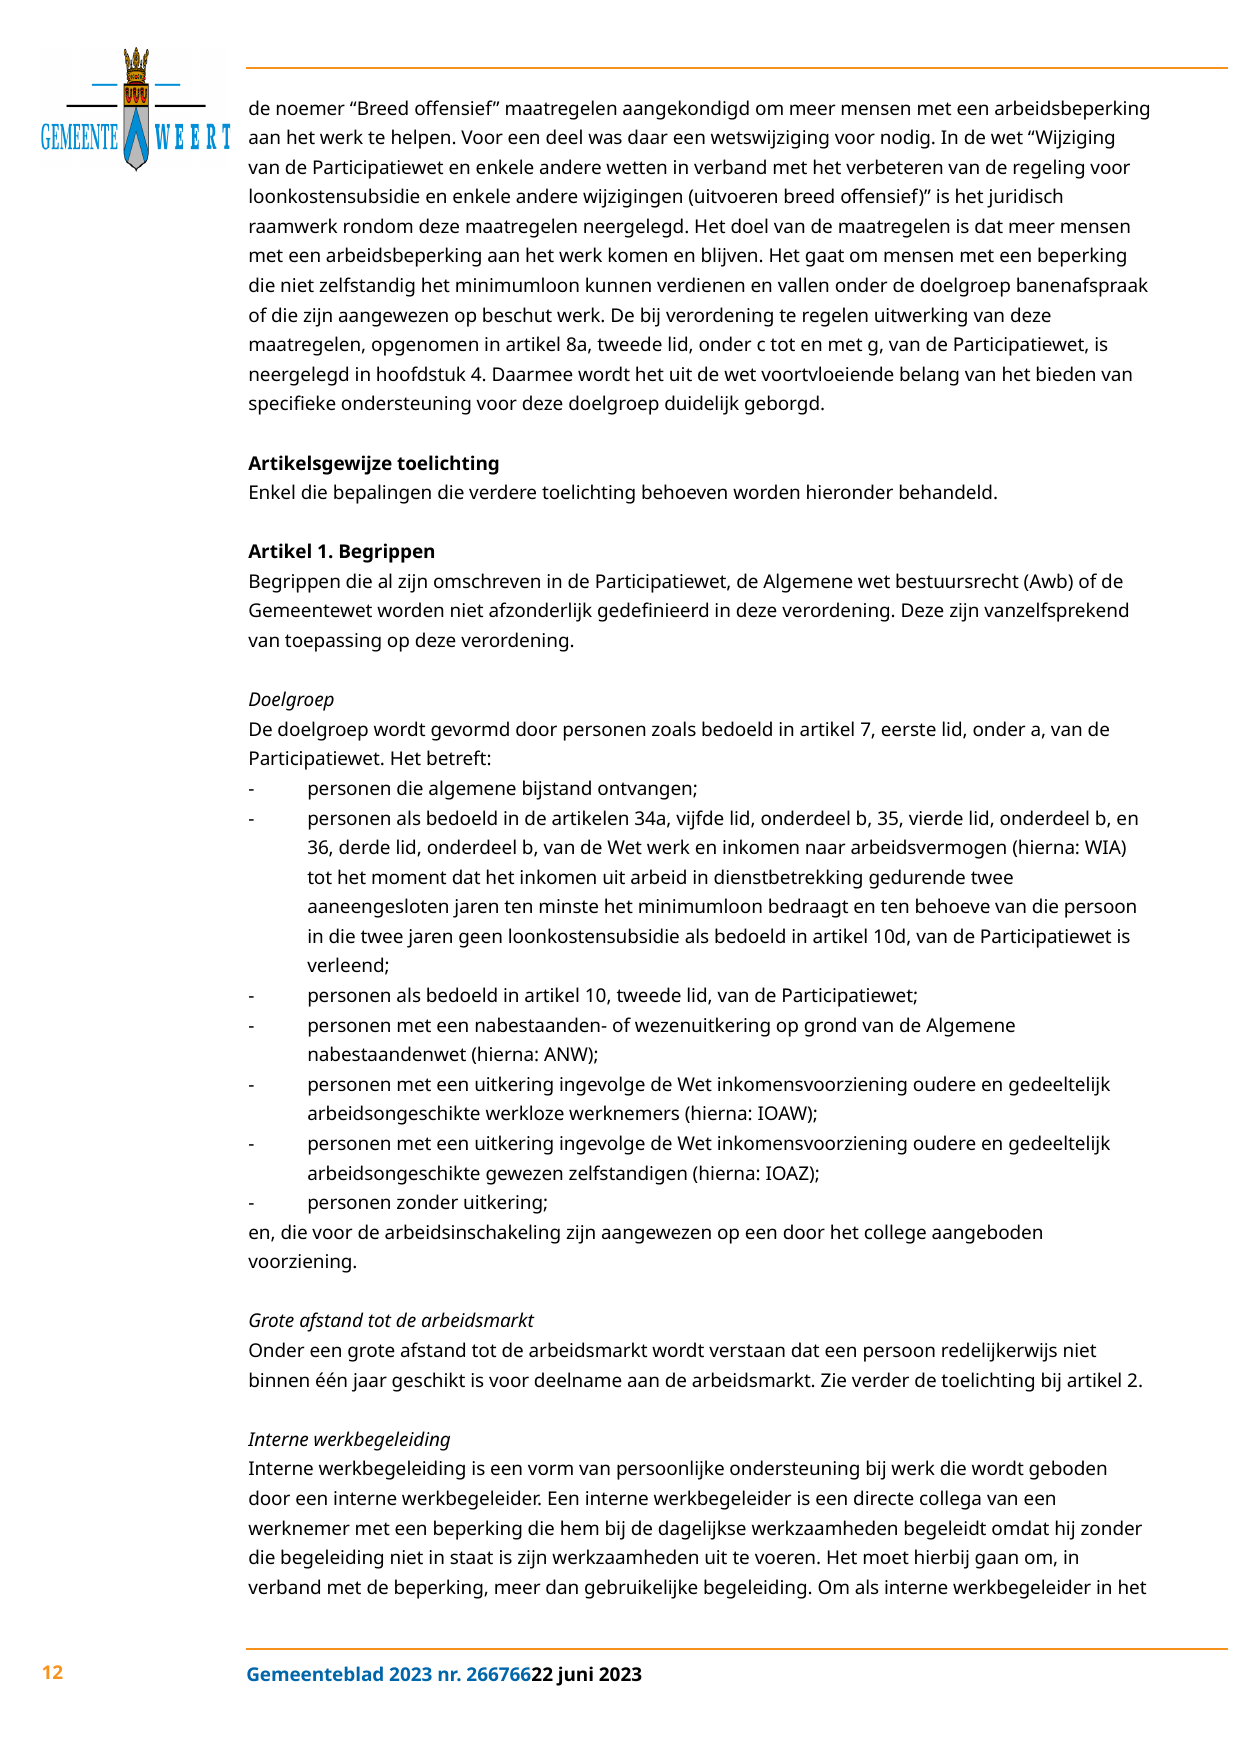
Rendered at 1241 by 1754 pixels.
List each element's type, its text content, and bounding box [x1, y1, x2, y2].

picture [41, 47, 231, 172]
list personen die algemene bijstand ontvangen; [248, 775, 1152, 801]
text Grote afstand tot de arbeidsmarkt [248, 1308, 1152, 1333]
text Artikelsgewijze toelichting [248, 450, 1152, 476]
text Artikel 1. Begrippen [248, 538, 1152, 564]
text De doelgroep wordt gevormd door personen zoals bedoeld in artikel 7, eerste lid, onder a, van de Participatiewet. Het betreft: [248, 716, 1152, 771]
text Doelgroep [248, 686, 1152, 712]
text en, die voor de arbeidsinschakeling zijn aangewezen op een door het college aangeboden voorziening. [248, 1219, 1152, 1274]
list personen zonder uitkering; [248, 1189, 1152, 1215]
text Enkel die bepalingen die verdere toelichting behoeven worden hieronder behandeld. [248, 479, 1152, 505]
list personen met een uitkering ingevolge de Wet inkomensvoorziening oudere en gedeeltelijk arbeidsongeschikte gewezen zelfstandigen (hierna: IOAZ); [248, 1130, 1152, 1186]
list personen als bedoeld in artikel 10, tweede lid, van de Participatiewet; [248, 982, 1152, 1008]
text Begrippen die al zijn omschreven in de Participatiewet, de Algemene wet bestuursrecht (Awb) of de Gemeentewet worden niet afzonderlijk gedefinieerd in deze verordening. Deze zijn vanzelfsprekend van toepassing op deze verordening. [248, 568, 1152, 653]
list personen als bedoeld in de artikelen 34a, vijfde lid, onderdeel b, 35, vierde lid, onderdeel b, en 36, derde lid, onderdeel b, van de Wet werk en inkomen naar arbeidsvermogen (hierna: WIA) tot het moment dat het inkomen uit arbeid in dienstbetrekking gedurende twee aaneengesloten jaren ten minste het minimumloon bedraagt en ten behoeve van die persoon in die twee jaren geen loonkostensubsidie als bedoeld in artikel 10d, van de Participatiewet is verleend; [248, 805, 1152, 978]
text Onder een grote afstand tot de arbeidsmarkt wordt verstaan dat een persoon redelijkerwijs niet binnen één jaar geschikt is voor deelname aan de arbeidsmarkt. Zie verder de toelichting bij artikel 2. [248, 1337, 1152, 1393]
text Interne werkbegeleiding is een vorm van persoonlijke ondersteuning bij werk die wordt geboden door een interne werkbegeleider. Een interne werkbegeleider is een directe collega van een werknemer met een beperking die hem bij de dagelijkse werkzaamheden begeleidt omdat hij zonder die begeleiding niet in staat is zijn werkzaamheden uit te voeren. Het moet hierbij gaan om, in verband met de beperking, meer dan gebruikelijke begeleiding. Om als interne werkbegeleider in het [248, 1456, 1152, 1600]
list personen met een uitkering ingevolge de Wet inkomensvoorziening oudere en gedeeltelijk arbeidsongeschikte werkloze werknemers (hierna: IOAW); [248, 1071, 1152, 1126]
text Interne werkbegeleiding [248, 1426, 1152, 1452]
list personen met een nabestaanden- of wezenuitkering op grond van de Algemene nabestaandenwet (hierna: ANW); [248, 1012, 1152, 1067]
text de noemer “Breed offensief” maatregelen aangekondigd om meer mensen met een arbeidsbeperking aan het werk te helpen. Voor een deel was daar een wetswijziging voor nodig. In de wet “Wijziging van de Participatiewet en enkele andere wetten in verband met het verbeteren van de regeling voor loonkostensubsidie en enkele andere wijzigingen (uitvoeren breed offensief)” is het juridisch raamwerk rondom deze maatregelen neergelegd. Het doel van de maatregelen is dat meer mensen met een arbeidsbeperking aan het werk komen en blijven. Het gaat om mensen met een beperking die niet zelfstandig het minimumloon kunnen verdienen en vallen onder de doelgroep banenafspraak of die zijn aangewezen op beschut werk. De bij verordening te regelen uitwerking van deze maatregelen, opgenomen in artikel 8a, tweede lid, onder c tot en met g, van de Participatiewet, is neergelegd in hoofdstuk 4. Daarmee wordt het uit de wet voortvloeiende belang van het bieden van specifieke ondersteuning voor deze doelgroep duidelijk geborgd. [248, 95, 1152, 416]
